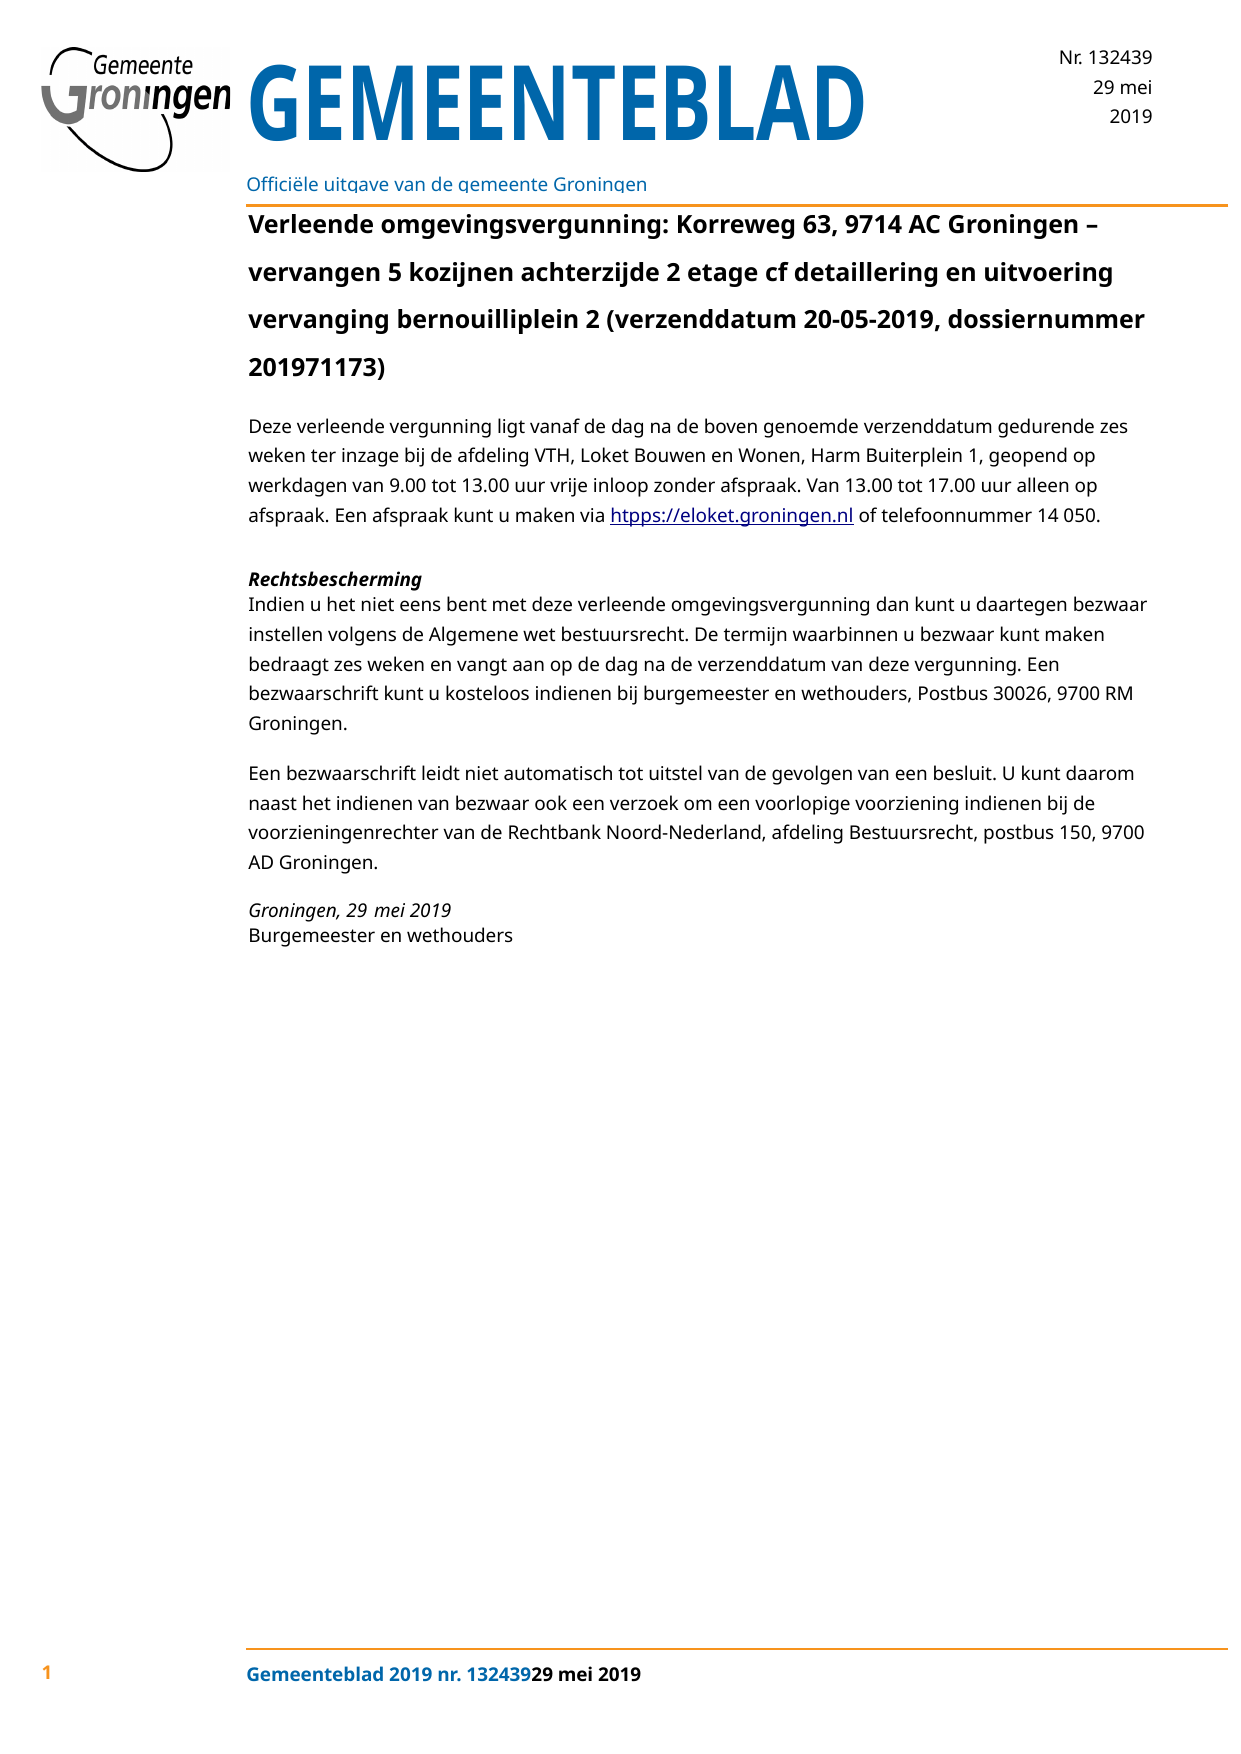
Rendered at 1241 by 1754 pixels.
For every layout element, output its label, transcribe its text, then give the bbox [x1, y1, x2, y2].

text Deze verleende vergunning ligt vanaf de dag na de boven genoemde verzenddatum gedurende zes weken ter inzage bij de afdeling VTH, Loket Bouwen en Wonen, Harm Buiterplein 1, geopend op werkdagen van 9.00 tot 13.00 uur vrije inloop zonder afspraak. Van 13.00 tot 17.00 uur alleen op afspraak. Een afspraak kunt u maken via htpps://eloket.groningen.nl of telefoonnummer 14 050. [248, 413, 1152, 528]
text Rechtsbescherming [248, 566, 1152, 592]
picture [41, 47, 231, 172]
text Groningen, 29 mei 2019 [248, 897, 1152, 923]
text Een bezwaarschrift leidt niet automatisch tot uitstel van de gevolgen van een besluit. U kunt daarom naast het indienen van bezwaar ook een verzoek om een voorlopige voorziening indienen bij de voorzieningenrechter van de Rechtbank Noord-Nederland, afdeling Bestuursrecht, postbus 150, 9700 AD Groningen. [248, 760, 1152, 875]
text Indien u het niet eens bent met deze verleende omgevingsvergunning dan kunt u daartegen bezwaar instellen volgens de Algemene wet bestuursrecht. De termijn waarbinnen u bezwaar kunt maken bedraagt zes weken en vangt aan op de dag na de verzenddatum van deze vergunning. Een bezwaarschrift kunt u kosteloos indienen bij burgemeester en wethouders, Postbus 30026, 9700 RM Groningen. [248, 592, 1152, 736]
text Verleende omgevingsvergunning: Korreweg 63, 9714 AC Groningen – vervangen 5 kozijnen achterzijde 2 etage cf detaillering en uitvoering vervanging bernouilliplein 2 (verzenddatum 20-05-2019, dossiernummer 201971173) [248, 207, 1152, 384]
text Burgemeester en wethouders [248, 923, 1152, 948]
